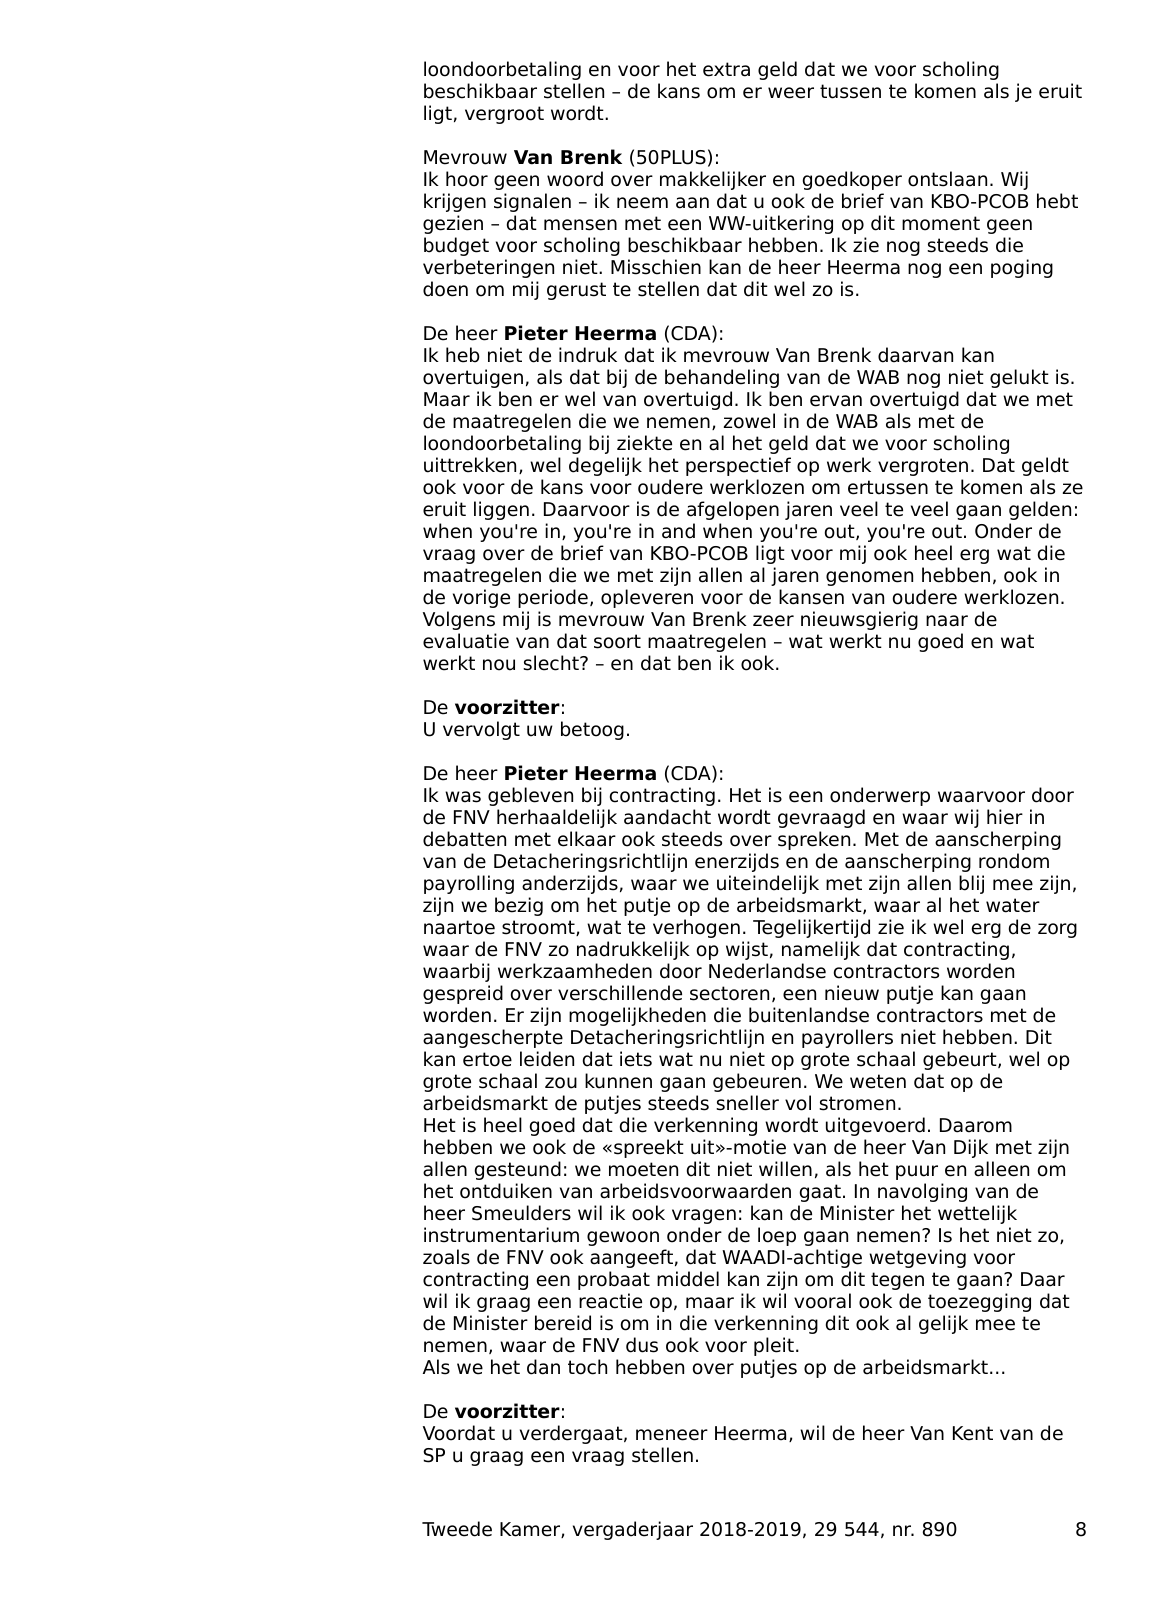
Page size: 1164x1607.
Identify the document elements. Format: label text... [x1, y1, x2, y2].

text Ik heb niet de indruk dat ik mevrouw Van Brenk daarvan kan overtuigen, als dat bij de behandeling van de WAB nog niet gelukt is. Maar ik ben er wel van overtuigd. Ik ben ervan overtuigd dat we met de maatregelen die we nemen, zowel in de WAB als met de loondoorbetaling bij ziekte en al het geld dat we voor scholing uittrekken, wel degelijk het perspectief op werk vergroten. Dat geldt ook voor de kans voor oudere werklozen om ertussen te komen als ze eruit liggen. Daarvoor is de afgelopen jaren veel te veel gaan gelden: when you're in, you're in and when you're out, you're out. Onder de vraag over de brief van KBO-PCOB ligt voor mij ook heel erg wat die maatregelen die we met zijn allen al jaren genomen hebben, ook in de vorige periode, opleveren voor de kansen van oudere werklozen. Volgens mij is mevrouw Van Brenk zeer nieuwsgierig naar de evaluatie van dat soort maatregelen – wat werkt nu goed en wat werkt nou slecht? – en dat ben ik ook. [422, 345, 1087, 675]
text Als we het dan toch hebben over putjes op de arbeidsmarkt... [422, 1357, 1087, 1379]
text U vervolgt uw betoog. [422, 719, 1087, 741]
text Ik hoor geen woord over makkelijker en goedkoper ontslaan. Wij krijgen signalen – ik neem aan dat u ook de brief van KBO-PCOB hebt gezien – dat mensen met een WW-uitkering op dit moment geen budget voor scholing beschikbaar hebben. Ik zie nog steeds die verbeteringen niet. Misschien kan de heer Heerma nog een poging doen om mij gerust te stellen dat dit wel zo is. [422, 169, 1087, 301]
text De voorzitter: [422, 1401, 1087, 1423]
text De heer Pieter Heerma (CDA): [422, 763, 1087, 785]
text loondoorbetaling en voor het extra geld dat we voor scholing beschikbaar stellen – de kans om er weer tussen te komen als je eruit ligt, vergroot wordt. [422, 59, 1087, 125]
text De heer Pieter Heerma (CDA): [422, 323, 1087, 345]
text Ik was gebleven bij contracting. Het is een onderwerp waarvoor door de FNV herhaaldelijk aandacht wordt gevraagd en waar wij hier in debatten met elkaar ook steeds over spreken. Met de aanscherping van de Detacheringsrichtlijn enerzijds en de aanscherping rondom payrolling anderzijds, waar we uiteindelijk met zijn allen blij mee zijn, zijn we bezig om het putje op de arbeidsmarkt, waar al het water naartoe stroomt, wat te verhogen. Tegelijkertijd zie ik wel erg de zorg waar de FNV zo nadrukkelijk op wijst, namelijk dat contracting, waarbij werkzaamheden door Nederlandse contractors worden gespreid over verschillende sectoren, een nieuw putje kan gaan worden. Er zijn mogelijkheden die buitenlandse contractors met de aangescherpte Detacheringsrichtlijn en payrollers niet hebben. Dit kan ertoe leiden dat iets wat nu niet op grote schaal gebeurt, wel op grote schaal zou kunnen gaan gebeuren. We weten dat op de arbeidsmarkt de putjes steeds sneller vol stromen. [422, 785, 1087, 1115]
text De voorzitter: [422, 697, 1087, 719]
text Mevrouw Van Brenk (50PLUS): [422, 147, 1087, 169]
text Voordat u verdergaat, meneer Heerma, wil de heer Van Kent van de SP u graag een vraag stellen. [422, 1423, 1087, 1467]
text Het is heel goed dat die verkenning wordt uitgevoerd. Daarom hebben we ook de «spreekt uit»-motie van de heer Van Dijk met zijn allen gesteund: we moeten dit niet willen, als het puur en alleen om het ontduiken van arbeidsvoorwaarden gaat. In navolging van de heer Smeulders wil ik ook vragen: kan de Minister het wettelijk instrumentarium gewoon onder de loep gaan nemen? Is het niet zo, zoals de FNV ook aangeeft, dat WAADI-achtige wetgeving voor contracting een probaat middel kan zijn om dit tegen te gaan? Daar wil ik graag een reactie op, maar ik wil vooral ook de toezegging dat de Minister bereid is om in die verkenning dit ook al gelijk mee te nemen, waar de FNV dus ook voor pleit. [422, 1115, 1087, 1357]
